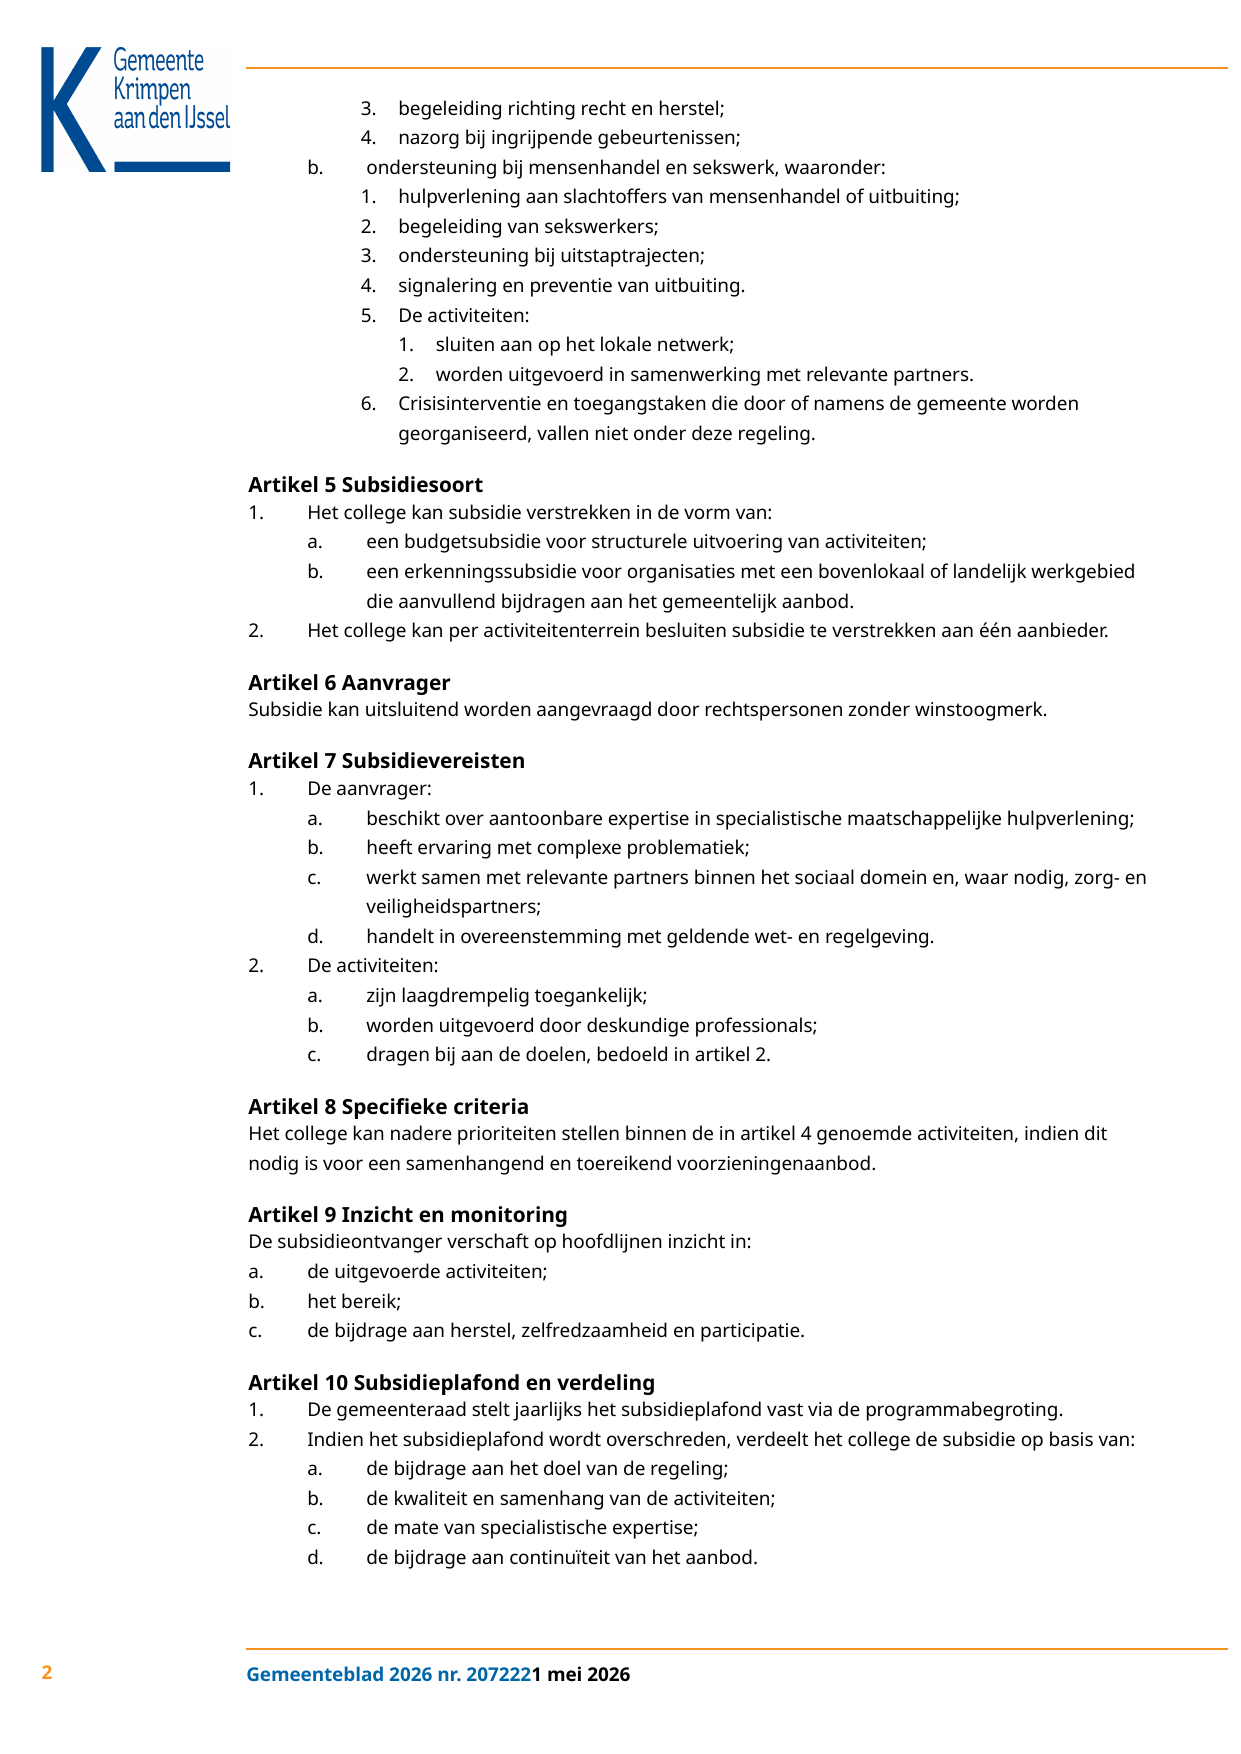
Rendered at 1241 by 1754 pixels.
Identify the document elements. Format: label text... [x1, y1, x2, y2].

list zijn laagdrempelig toegankelijk; [307, 982, 1152, 1008]
list Het college kan subsidie verstrekken in de vorm van: [248, 499, 1152, 525]
list de bijdrage aan continuïteit van het aanbod. [307, 1544, 1152, 1570]
text Artikel 10 Subsidieplafond en verdeling [248, 1368, 1152, 1396]
list signalering en preventie van uitbuiting. [361, 272, 1152, 298]
list de bijdrage aan het doel van de regeling; [307, 1455, 1152, 1481]
list Het college kan per activiteitenterrein besluiten subsidie te verstrekken aan één aanbieder. [248, 617, 1152, 643]
text Subsidie kan uitsluitend worden aangevraagd door rechtspersonen zonder winstoogmerk. [248, 696, 1152, 722]
list Crisisinterventie en toegangstaken die door of namens de gemeente worden georganiseerd, vallen niet onder deze regeling. [361, 391, 1152, 446]
list de kwaliteit en samenhang van de activiteiten; [307, 1485, 1152, 1511]
list De activiteiten: [361, 302, 1152, 328]
list handelt in overeenstemming met geldende wet- en regelgeving. [307, 923, 1152, 949]
list ondersteuning bij uitstaptrajecten; [361, 243, 1152, 268]
text Artikel 6 Aanvrager [248, 668, 1152, 696]
text Artikel 9 Inzicht en monitoring [248, 1200, 1152, 1229]
text Artikel 7 Subsidievereisten [248, 747, 1152, 775]
list Indien het subsidieplafond wordt overschreden, verdeelt het college de subsidie op basis van: [248, 1426, 1152, 1452]
list ondersteuning bij mensenhandel en sekswerk, waaronder: [307, 154, 1152, 180]
text Artikel 5 Subsidiesoort [248, 471, 1152, 499]
list dragen bij aan de doelen, bedoeld in artikel 2. [307, 1041, 1152, 1067]
list begeleiding richting recht en herstel; [361, 95, 1152, 121]
list de mate van specialistische expertise; [307, 1514, 1152, 1540]
list de uitgevoerde activiteiten; [248, 1258, 1152, 1284]
list worden uitgevoerd door deskundige professionals; [307, 1012, 1152, 1037]
list de bijdrage aan herstel, zelfredzaamheid en participatie. [248, 1317, 1152, 1343]
list een erkenningssubsidie voor organisaties met een bovenlokaal of landelijk werkgebied die aanvullend bijdragen aan het gemeentelijk aanbod. [307, 558, 1152, 613]
list hulpverlening aan slachtoffers van mensenhandel of uitbuiting; [361, 183, 1152, 209]
text Het college kan nadere prioriteiten stellen binnen de in artikel 4 genoemde activiteiten, indien dit nodig is voor een samenhangend en toereikend voorzieningenaanbod. [248, 1120, 1152, 1176]
list werkt samen met relevante partners binnen het sociaal domein en, waar nodig, zorg- en veiligheidspartners; [307, 864, 1152, 919]
list De activiteiten: [248, 953, 1152, 978]
list worden uitgevoerd in samenwerking met relevante partners. [398, 361, 1152, 387]
text Artikel 8 Specifieke criteria [248, 1092, 1152, 1120]
text De subsidieontvanger verschaft op hoofdlijnen inzicht in: [248, 1229, 1152, 1254]
list De aanvrager: [248, 775, 1152, 801]
list heeft ervaring met complexe problematiek; [307, 834, 1152, 860]
list De gemeenteraad stelt jaarlijks het subsidieplafond vast via de programmabegroting. [248, 1396, 1152, 1422]
list het bereik; [248, 1288, 1152, 1313]
list nazorg bij ingrijpende gebeurtenissen; [361, 124, 1152, 150]
list sluiten aan op het lokale netwerk; [398, 331, 1152, 357]
list begeleiding van sekswerkers; [361, 213, 1152, 239]
list een budgetsubsidie voor structurele uitvoering van activiteiten; [307, 529, 1152, 554]
picture [41, 47, 231, 172]
list beschikt over aantoonbare expertise in specialistische maatschappelijke hulpverlening; [307, 805, 1152, 830]
